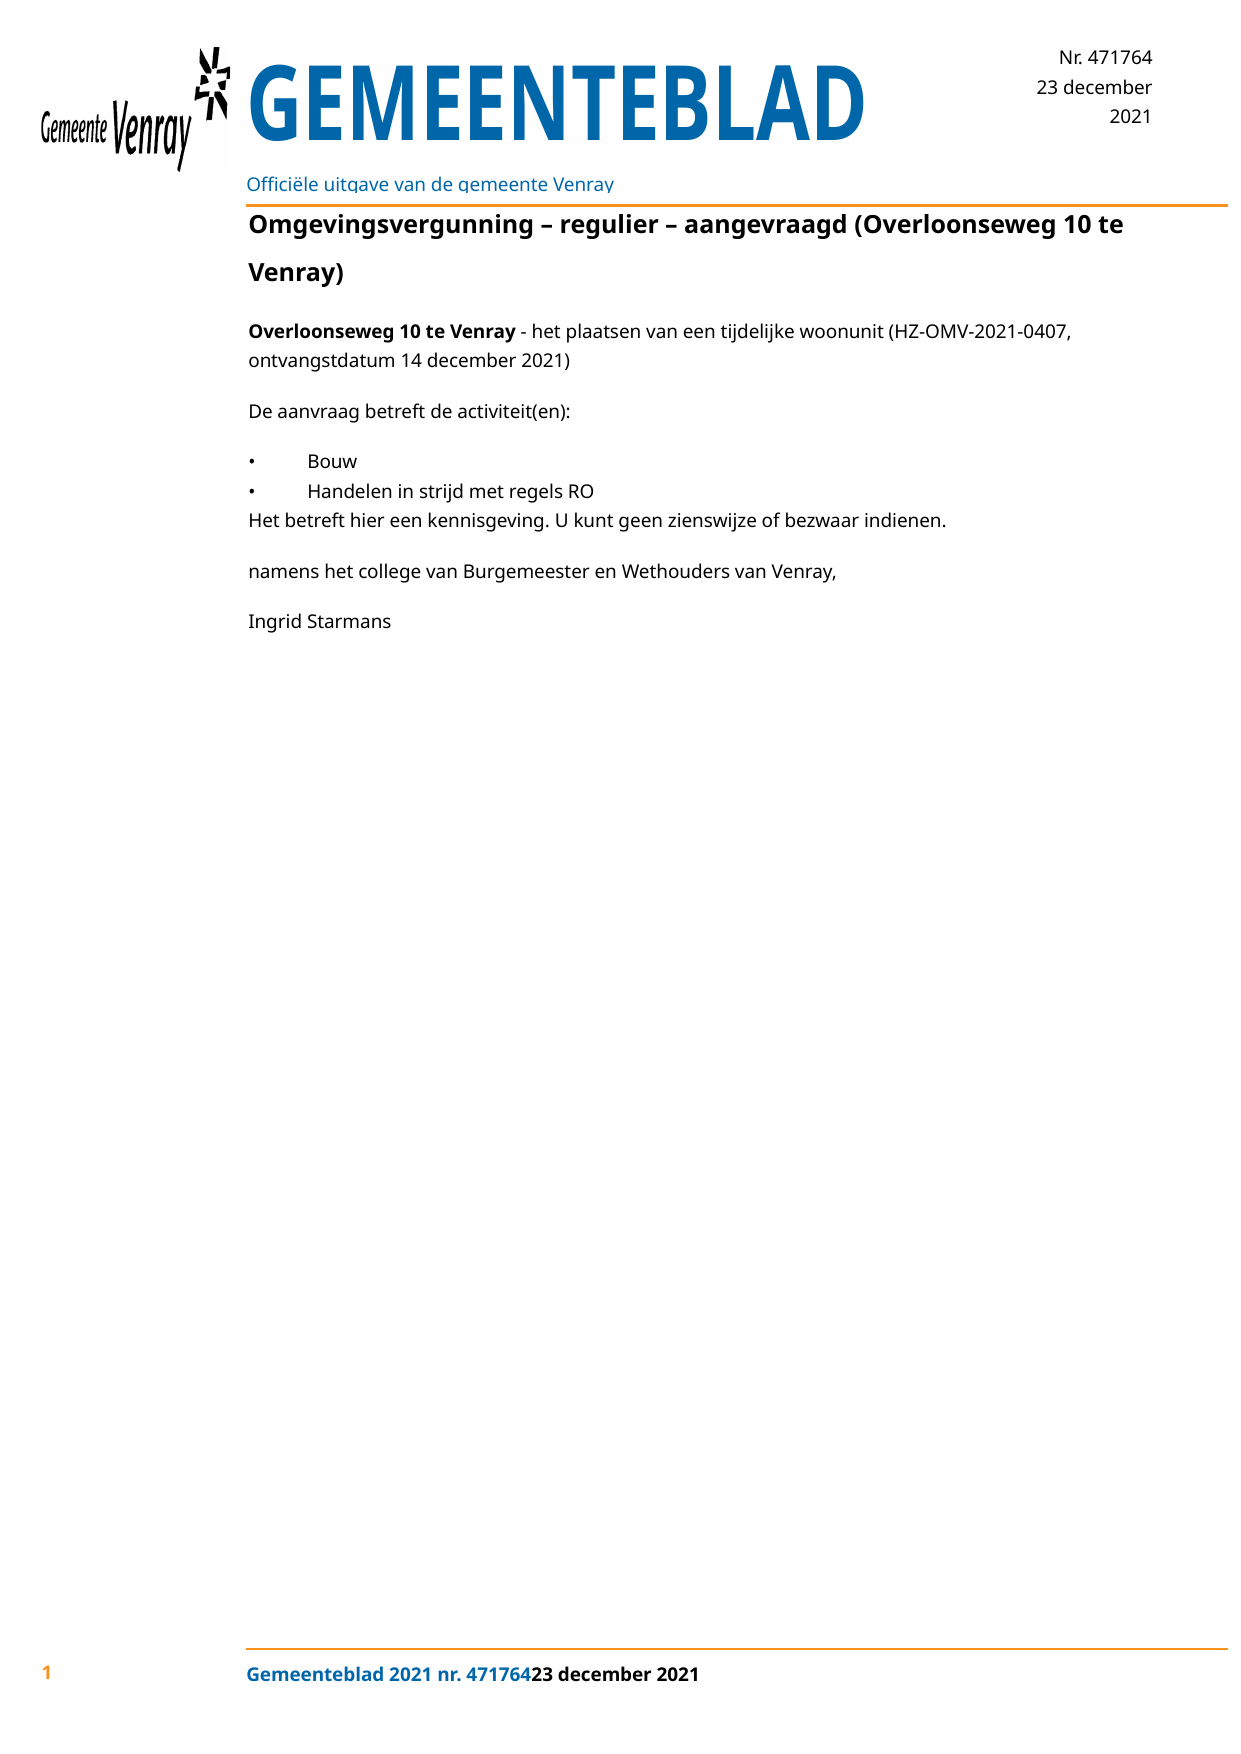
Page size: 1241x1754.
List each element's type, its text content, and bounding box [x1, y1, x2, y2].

text Het betreft hier een kennisgeving. U kunt geen zienswijze of bezwaar indienen. [248, 507, 1152, 533]
text namens het college van Burgemeester en Wethouders van Venray, [248, 558, 1152, 584]
text Ingrid Starmans [248, 608, 1152, 634]
list Bouw [248, 448, 1152, 474]
list Handelen in strijd met regels RO [248, 478, 1152, 504]
text Omgevingsvergunning – regulier – aangevraagd (Overloonseweg 10 te Venray) [248, 207, 1152, 288]
text De aanvraag betreft de activiteit(en): [248, 398, 1152, 424]
picture [41, 47, 231, 172]
text Overloonseweg 10 te Venray - het plaatsen van een tijdelijke woonunit (HZ-OMV-2021-0407, ontvangstdatum 14 december 2021) [248, 318, 1152, 373]
